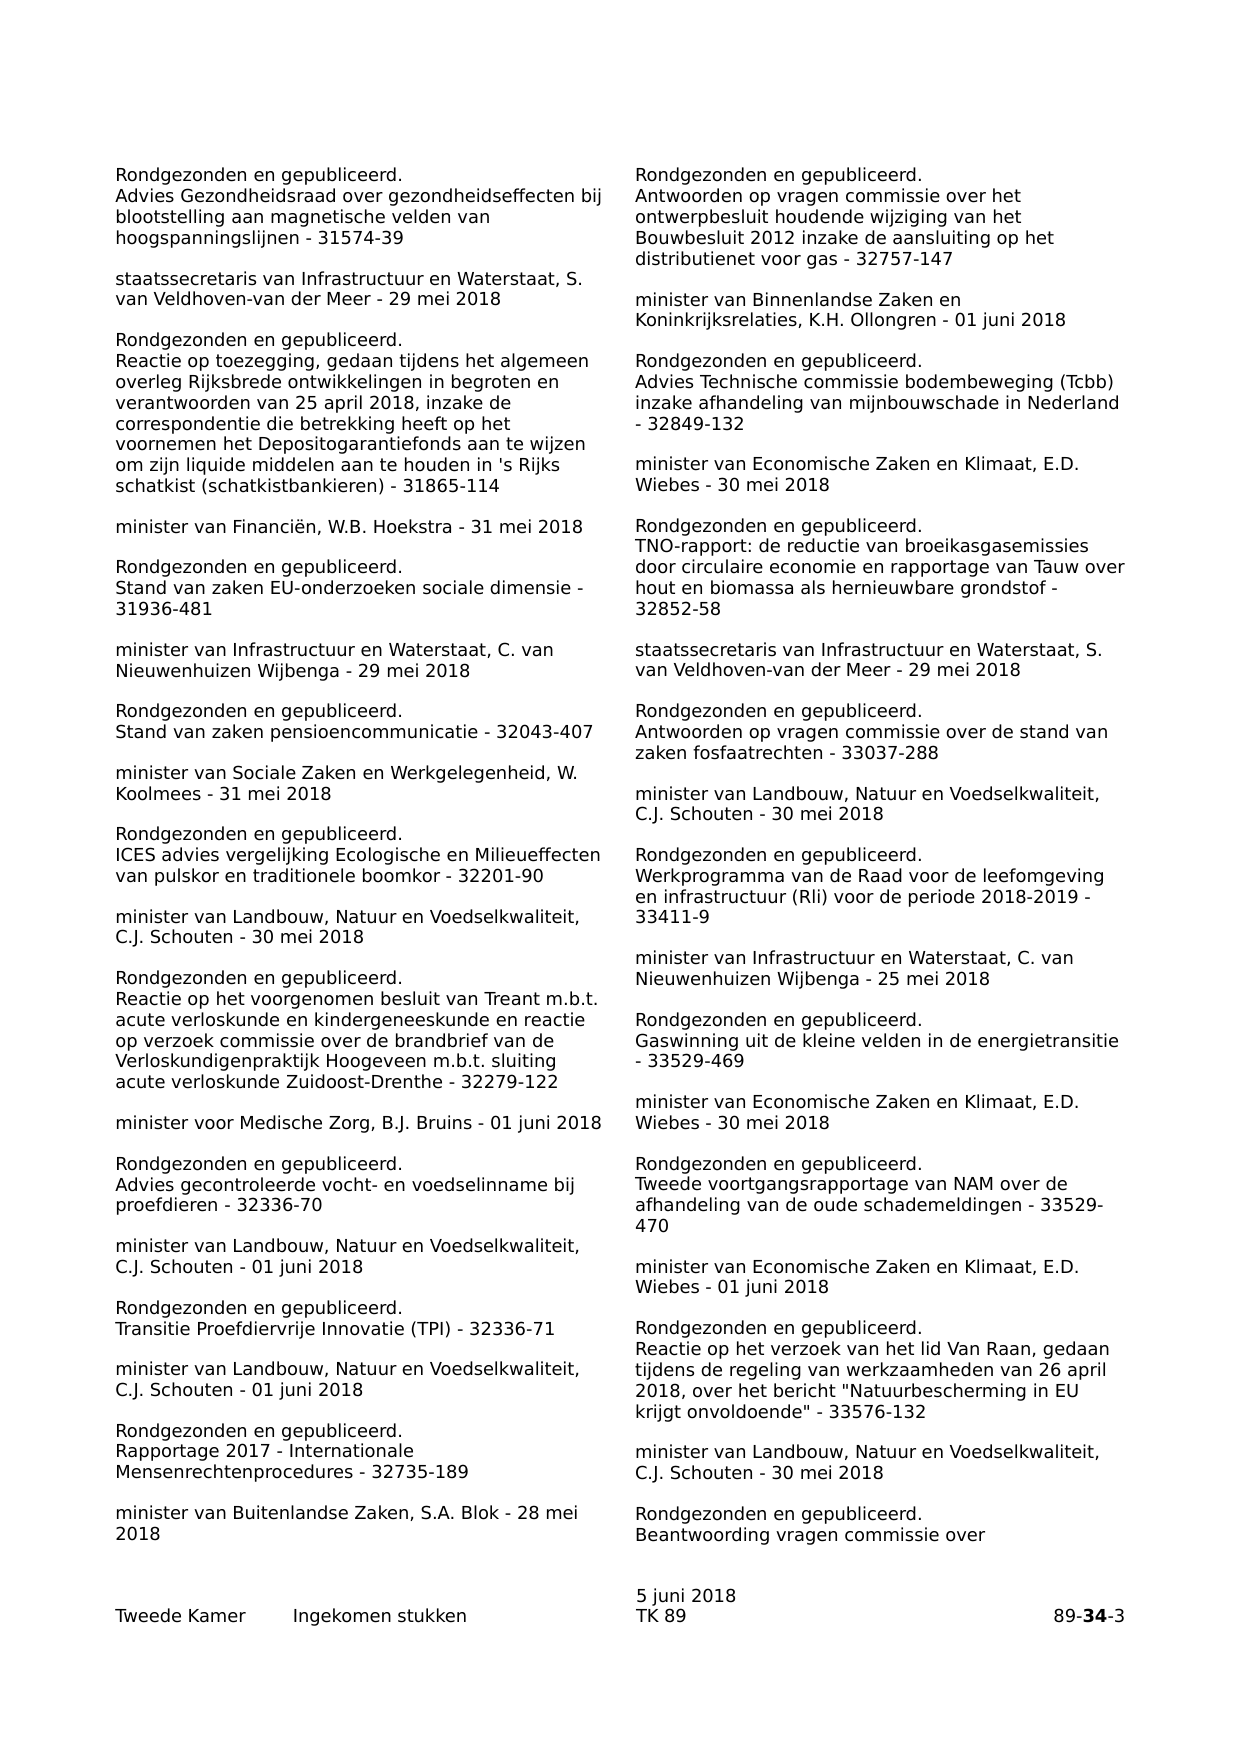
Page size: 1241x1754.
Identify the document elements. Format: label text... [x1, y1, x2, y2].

text minister van Infrastructuur en Waterstaat, C. van Nieuwenhuizen Wijbenga - 25 mei 2018 [635, 948, 1125, 989]
text Rapportage 2017 - Internationale Mensenrechtenprocedures - 32735-189 [115, 1441, 605, 1483]
text Rondgezonden en gepubliceerd. [635, 351, 1125, 372]
text Werkprogramma van de Raad voor de leefomgeving en infrastructuur (Rli) voor de periode 2018-2019 - 33411-9 [635, 866, 1125, 928]
text minister voor Medische Zorg, B.J. Bruins - 01 juni 2018 [115, 1113, 605, 1134]
text minister van Economische Zaken en Klimaat, E.D. Wiebes - 30 mei 2018 [635, 1092, 1125, 1133]
text staatssecretaris van Infrastructuur en Waterstaat, S. van Veldhoven-van der Meer - 29 mei 2018 [635, 639, 1125, 681]
text Stand van zaken EU-onderzoeken sociale dimensie - 31936-481 [115, 578, 605, 620]
text Rondgezonden en gepubliceerd. [115, 1297, 605, 1318]
text Rondgezonden en gepubliceerd. [115, 824, 605, 845]
text staatssecretaris van Infrastructuur en Waterstaat, S. van Veldhoven-van der Meer - 29 mei 2018 [115, 268, 605, 310]
text minister van Landbouw, Natuur en Voedselkwaliteit, C.J. Schouten - 01 juni 2018 [115, 1236, 605, 1277]
text Rondgezonden en gepubliceerd. [635, 1318, 1125, 1339]
text TNO-rapport: de reductie van broeikasgasemissies door circulaire economie en rapportage van Tauw over hout en biomassa als hernieuwbare grondstof - 32852-58 [635, 536, 1125, 619]
text minister van Binnenlandse Zaken en Koninkrijksrelaties, K.H. Ollongren - 01 juni 2018 [635, 289, 1125, 331]
text Stand van zaken pensioencommunicatie - 32043-407 [115, 722, 605, 743]
text Advies gecontroleerde vocht- en voedselinname bij proefdieren - 32336-70 [115, 1174, 605, 1216]
text Reactie op het voorgenomen besluit van Treant m.b.t. acute verloskunde en kindergeneeskunde en reactie op verzoek commissie over de brandbrief van de Verloskundigenpraktijk Hoogeveen m.b.t. sluiting acute verloskunde Zuidoost-Drenthe - 32279-122 [115, 989, 605, 1093]
text Reactie op toezegging, gedaan tijdens het algemeen overleg Rijksbrede ontwikkelingen in begroten en verantwoorden van 25 april 2018, inzake de correspondentie die betrekking heeft op het voornemen het Depositogarantiefonds aan te wijzen om zijn liquide middelen aan te houden in 's Rijks schatkist (schatkistbankieren) - 31865-114 [115, 351, 605, 497]
text Rondgezonden en gepubliceerd. [115, 701, 605, 722]
text Rondgezonden en gepubliceerd. [635, 845, 1125, 866]
text Rondgezonden en gepubliceerd. [115, 1421, 605, 1441]
text Rondgezonden en gepubliceerd. [115, 968, 605, 989]
text Transitie Proefdiervrije Innovatie (TPI) - 32336-71 [115, 1318, 605, 1339]
text Rondgezonden en gepubliceerd. [635, 701, 1125, 722]
text Tweede voortgangsrapportage van NAM over de afhandeling van de oude schademeldingen - 33529-470 [635, 1174, 1125, 1237]
text Rondgezonden en gepubliceerd. [115, 165, 605, 186]
text Rondgezonden en gepubliceerd. [635, 516, 1125, 536]
text minister van Landbouw, Natuur en Voedselkwaliteit, C.J. Schouten - 30 mei 2018 [635, 1442, 1125, 1484]
text minister van Economische Zaken en Klimaat, E.D. Wiebes - 30 mei 2018 [635, 454, 1125, 496]
text Gaswinning uit de kleine velden in de energietransitie - 33529-469 [635, 1030, 1125, 1072]
text Advies Gezondheidsraad over gezondheidseffecten bij blootstelling aan magnetische velden van hoogspanningslijnen - 31574-39 [115, 186, 605, 248]
text Rondgezonden en gepubliceerd. [115, 557, 605, 578]
text Rondgezonden en gepubliceerd. [115, 330, 605, 351]
text minister van Financiën, W.B. Hoekstra - 31 mei 2018 [115, 517, 605, 537]
text minister van Infrastructuur en Waterstaat, C. van Nieuwenhuizen Wijbenga - 29 mei 2018 [115, 640, 605, 681]
text minister van Sociale Zaken en Werkgelegenheid, W. Koolmees - 31 mei 2018 [115, 763, 605, 804]
text Reactie op het verzoek van het lid Van Raan, gedaan tijdens de regeling van werkzaamheden van 26 april 2018, over het bericht "Natuurbescherming in EU krijgt onvoldoende" - 33576-132 [635, 1339, 1125, 1422]
text minister van Landbouw, Natuur en Voedselkwaliteit, C.J. Schouten - 30 mei 2018 [115, 907, 605, 948]
text Rondgezonden en gepubliceerd. [635, 1504, 1125, 1524]
text minister van Economische Zaken en Klimaat, E.D. Wiebes - 01 juni 2018 [635, 1257, 1125, 1298]
text Antwoorden op vragen commissie over het ontwerpbesluit houdende wijziging van het Bouwbesluit 2012 inzake de aansluiting op het distributienet voor gas - 32757-147 [635, 186, 1125, 269]
text minister van Landbouw, Natuur en Voedselkwaliteit, C.J. Schouten - 30 mei 2018 [635, 783, 1125, 825]
text Rondgezonden en gepubliceerd. [635, 1153, 1125, 1174]
text Beantwoording vragen commissie over [635, 1524, 1125, 1545]
text Antwoorden op vragen commissie over de stand van zaken fosfaatrechten - 33037-288 [635, 722, 1125, 763]
text Rondgezonden en gepubliceerd. [115, 1154, 605, 1174]
text minister van Landbouw, Natuur en Voedselkwaliteit, C.J. Schouten - 01 juni 2018 [115, 1359, 605, 1401]
text Rondgezonden en gepubliceerd. [635, 165, 1125, 186]
text Advies Technische commissie bodembeweging (Tcbb) inzake afhandeling van mijnbouwschade in Nederland - 32849-132 [635, 372, 1125, 434]
text ICES advies vergelijking Ecologische en Milieueffecten van pulskor en traditionele boomkor - 32201-90 [115, 845, 605, 887]
text minister van Buitenlandse Zaken, S.A. Blok - 28 mei 2018 [115, 1503, 605, 1544]
text Rondgezonden en gepubliceerd. [635, 1009, 1125, 1030]
